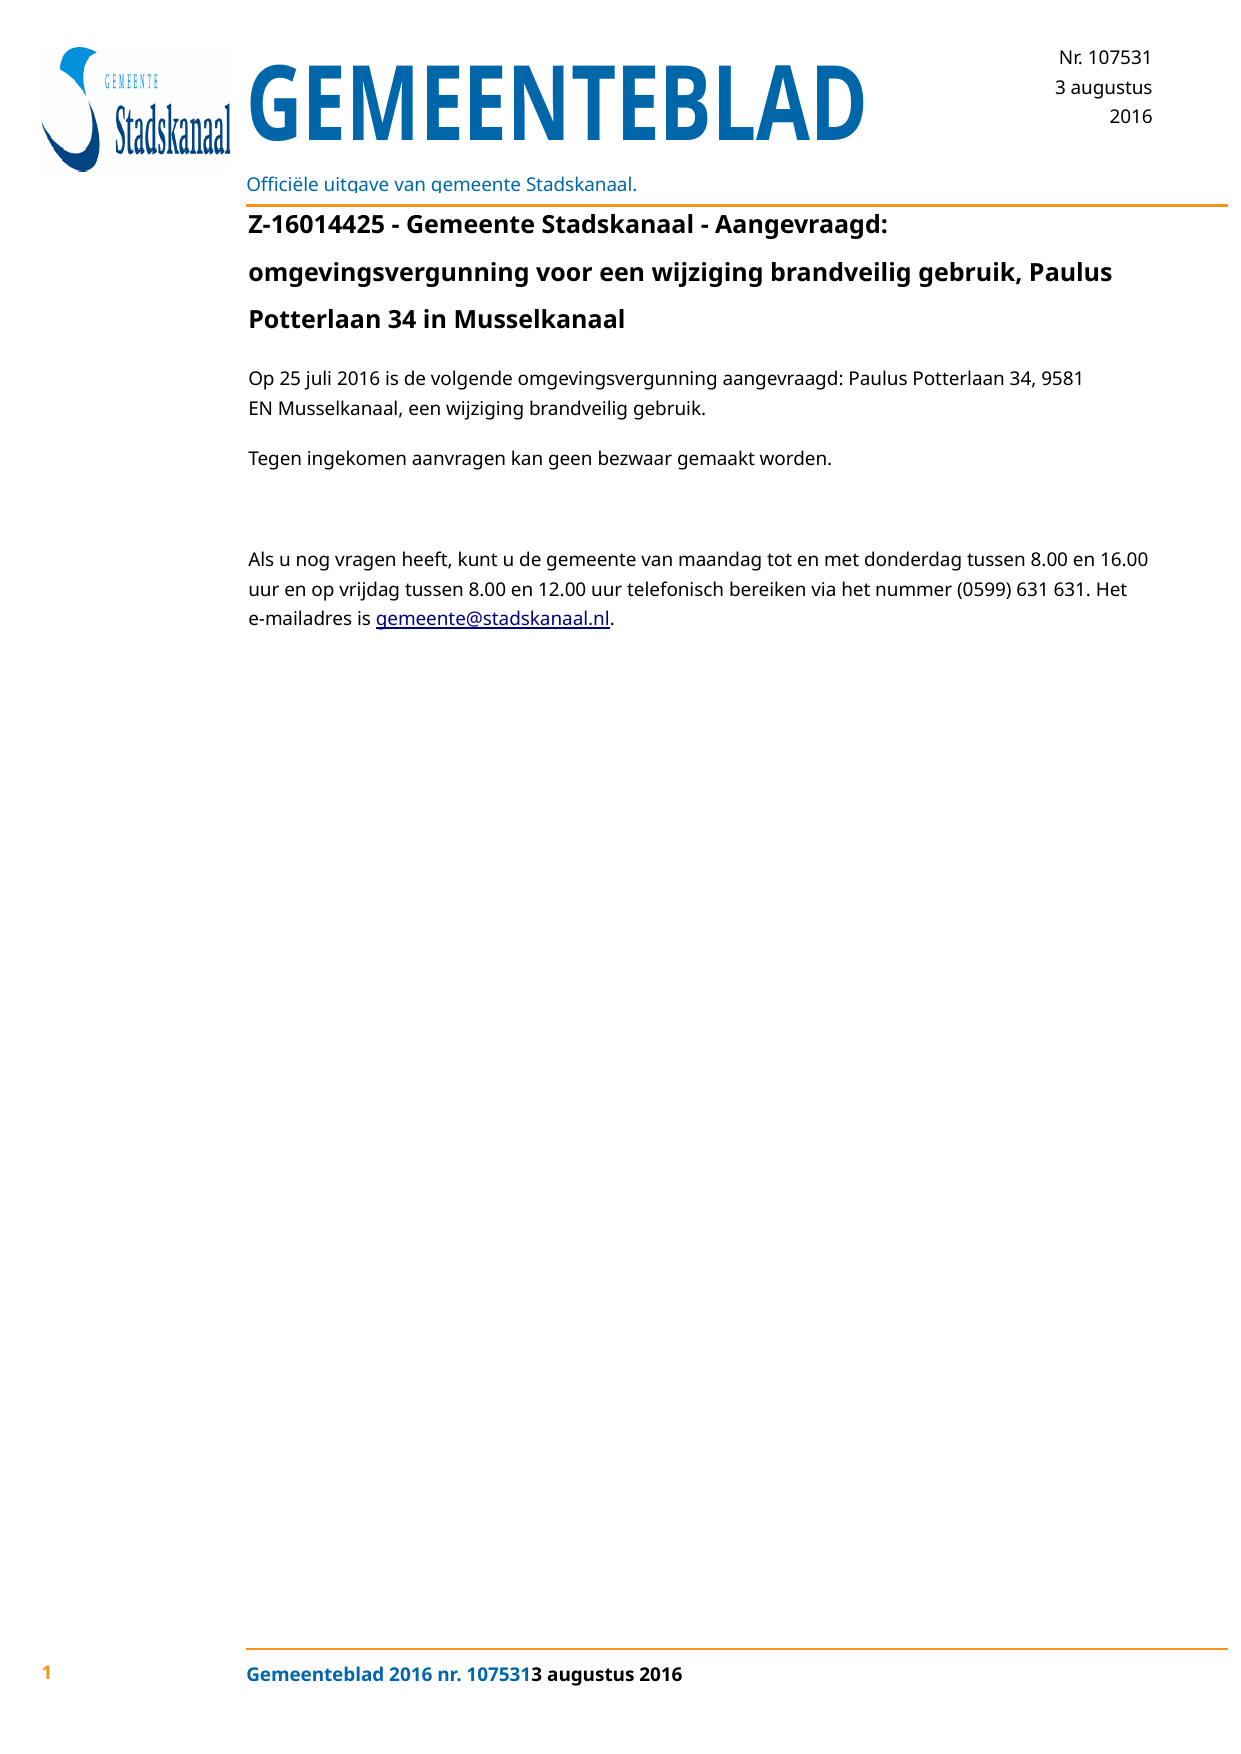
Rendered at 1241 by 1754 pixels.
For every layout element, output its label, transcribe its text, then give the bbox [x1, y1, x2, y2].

text Tegen ingekomen aanvragen kan geen bezwaar gemaakt worden. [248, 446, 1152, 471]
picture [41, 47, 231, 172]
text Op 25 juli 2016 is de volgende omgevingsvergunning aangevraagd: Paulus Potterlaan 34, 9581 EN Musselkanaal, een wijziging brandveilig gebruik. [248, 366, 1152, 421]
text Z-16014425 - Gemeente Stadskanaal - Aangevraagd: omgevingsvergunning voor een wijziging brandveilig gebruik, Paulus Potterlaan 34 in Musselkanaal [248, 207, 1152, 336]
text Als u nog vragen heeft, kunt u de gemeente van maandag tot en met donderdag tussen 8.00 en 16.00 uur en op vrijdag tussen 8.00 en 12.00 uur telefonisch bereiken via het nummer (0599) 631 631. Het e‑mailadres is gemeente@stadskanaal.nl. [248, 546, 1152, 631]
